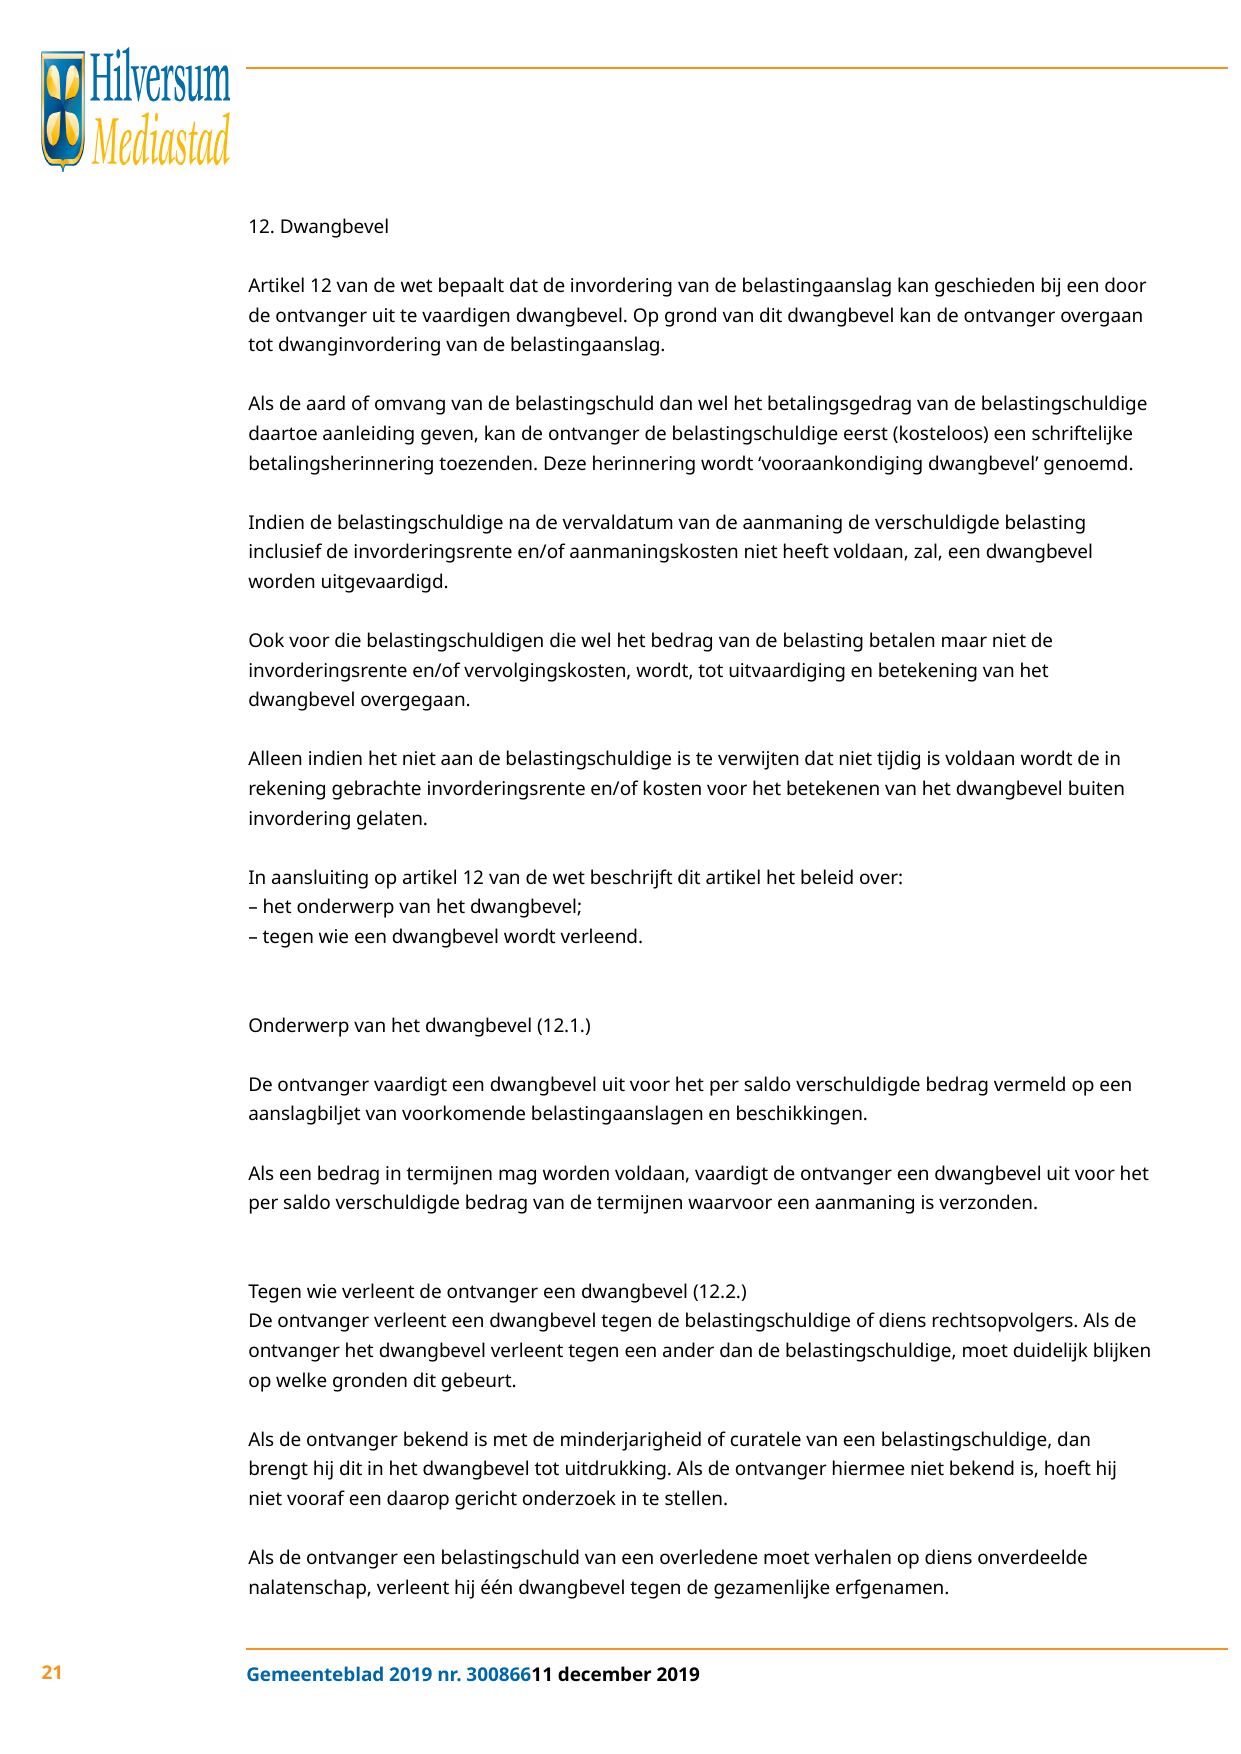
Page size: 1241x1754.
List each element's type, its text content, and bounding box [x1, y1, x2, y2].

text Indien de belastingschuldige na de vervaldatum van de aanmaning de verschuldigde belasting inclusief de invorderingsrente en/of aanmaningskosten niet heeft voldaan, zal, een dwangbevel worden uitgevaardigd. [248, 509, 1152, 594]
text Ook voor die belastingschuldigen die wel het bedrag van de belasting betalen maar niet de invorderingsrente en/of vervolgingskosten, wordt, tot uitvaardiging en betekening van het dwangbevel overgegaan. [248, 627, 1152, 712]
picture [41, 47, 231, 172]
text Onderwerp van het dwangbevel (12.1.) [248, 1012, 1152, 1038]
text Als de aard of omvang van de belastingschuld dan wel het betalingsgedrag van de belastingschuldige daartoe aanleiding geven, kan de ontvanger de belastingschuldige eerst (kosteloos) een schriftelijke betalingsherinnering toezenden. Deze herinnering wordt ‘vooraankondiging dwangbevel’ genoemd. [248, 391, 1152, 476]
text Alleen indien het niet aan de belastingschuldige is te verwijten dat niet tijdig is voldaan wordt de in rekening gebrachte invorderingsrente en/of kosten voor het betekenen van het dwangbevel buiten invordering gelaten. [248, 746, 1152, 831]
text – tegen wie een dwangbevel wordt verleend. [248, 923, 1152, 949]
text Als de ontvanger bekend is met de minderjarigheid of curatele van een belastingschuldige, dan brengt hij dit in het dwangbevel tot uitdrukking. Als de ontvanger hiermee niet bekend is, hoeft hij niet vooraf een daarop gericht onderzoek in te stellen. [248, 1426, 1152, 1511]
text De ontvanger vaardigt een dwangbevel uit voor het per saldo verschuldigde bedrag vermeld op een aanslagbiljet van voorkomende belastingaanslagen en beschikkingen. [248, 1071, 1152, 1126]
text 12. Dwangbevel [248, 213, 1152, 239]
text Als een bedrag in termijnen mag worden voldaan, vaardigt de ontvanger een dwangbevel uit voor het per saldo verschuldigde bedrag van de termijnen waarvoor een aanmaning is verzonden. [248, 1160, 1152, 1215]
text – het onderwerp van het dwangbevel; [248, 893, 1152, 919]
text Artikel 12 van de wet bepaalt dat de invordering van de belastingaanslag kan geschieden bij een door de ontvanger uit te vaardigen dwangbevel. Op grond van dit dwangbevel kan de ontvanger overgaan tot dwanginvordering van de belastingaanslag. [248, 272, 1152, 357]
text Tegen wie verleent de ontvanger een dwangbevel (12.2.) [248, 1278, 1152, 1304]
text De ontvanger verleent een dwangbevel tegen de belastingschuldige of diens rechtsopvolgers. Als de ontvanger het dwangbevel verleent tegen een ander dan de belastingschuldige, moet duidelijk blijken op welke gronden dit gebeurt. [248, 1308, 1152, 1393]
text In aansluiting op artikel 12 van de wet beschrijft dit artikel het beleid over: [248, 864, 1152, 890]
text Als de ontvanger een belastingschuld van een overledene moet verhalen op diens onverdeelde nalatenschap, verleent hij één dwangbevel tegen de gezamenlijke erfgenamen. [248, 1544, 1152, 1600]
